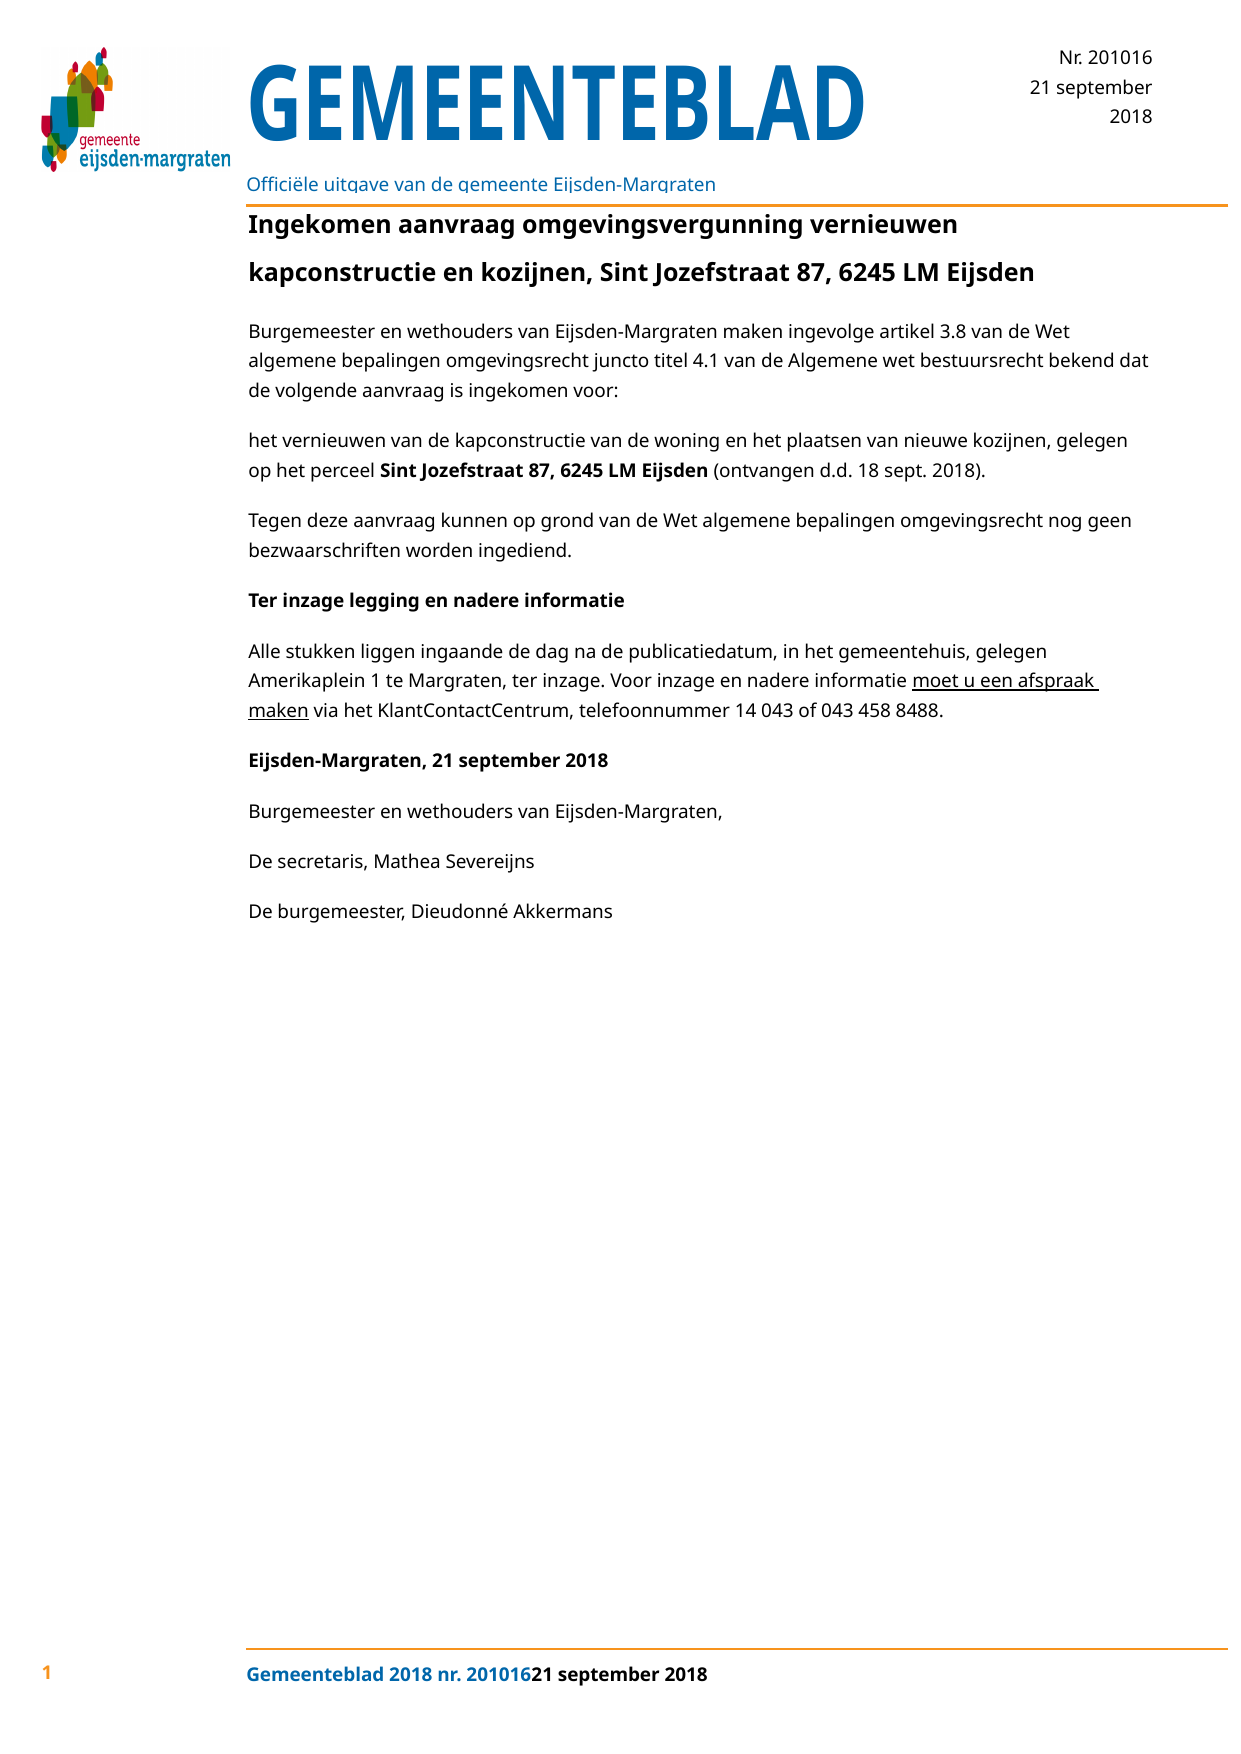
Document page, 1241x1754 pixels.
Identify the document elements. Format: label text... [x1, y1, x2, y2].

text De burgemeester, Dieudonné Akkermans [248, 899, 1152, 924]
picture [41, 47, 231, 172]
text Alle stukken liggen ingaande de dag na de publicatiedatum, in het gemeentehuis, gelegen Amerikaplein 1 te Margraten, ter inzage. Voor inzage en nadere informatie moet u een afspraak maken via het KlantContactCentrum, telefoonnummer 14 043 of 043 458 8488. [248, 638, 1152, 723]
text Burgemeester en wethouders van Eijsden-Margraten, [248, 798, 1152, 824]
text Burgemeester en wethouders van Eijsden-Margraten maken ingevolge artikel 3.8 van de Wet algemene bepalingen omgevingsrecht juncto titel 4.1 van de Algemene wet bestuursrecht bekend dat de volgende aanvraag is ingekomen voor: [248, 318, 1152, 403]
text het vernieuwen van de kapconstructie van de woning en het plaatsen van nieuwe kozijnen, gelegen op het perceel Sint Jozefstraat 87, 6245 LM Eijsden (ontvangen d.d. 18 sept. 2018). [248, 427, 1152, 483]
text Tegen deze aanvraag kunnen op grond van de Wet algemene bepalingen omgevingsrecht nog geen bezwaarschriften worden ingediend. [248, 507, 1152, 563]
text De secretaris, Mathea Severeijns [248, 848, 1152, 874]
text Ingekomen aanvraag omgevingsvergunning vernieuwen kapconstructie en kozijnen, Sint Jozefstraat 87, 6245 LM Eijsden [248, 207, 1152, 288]
text Ter inzage legging en nadere informatie [248, 587, 1152, 613]
text Eijsden-Margraten, 21 september 2018 [248, 747, 1152, 773]
